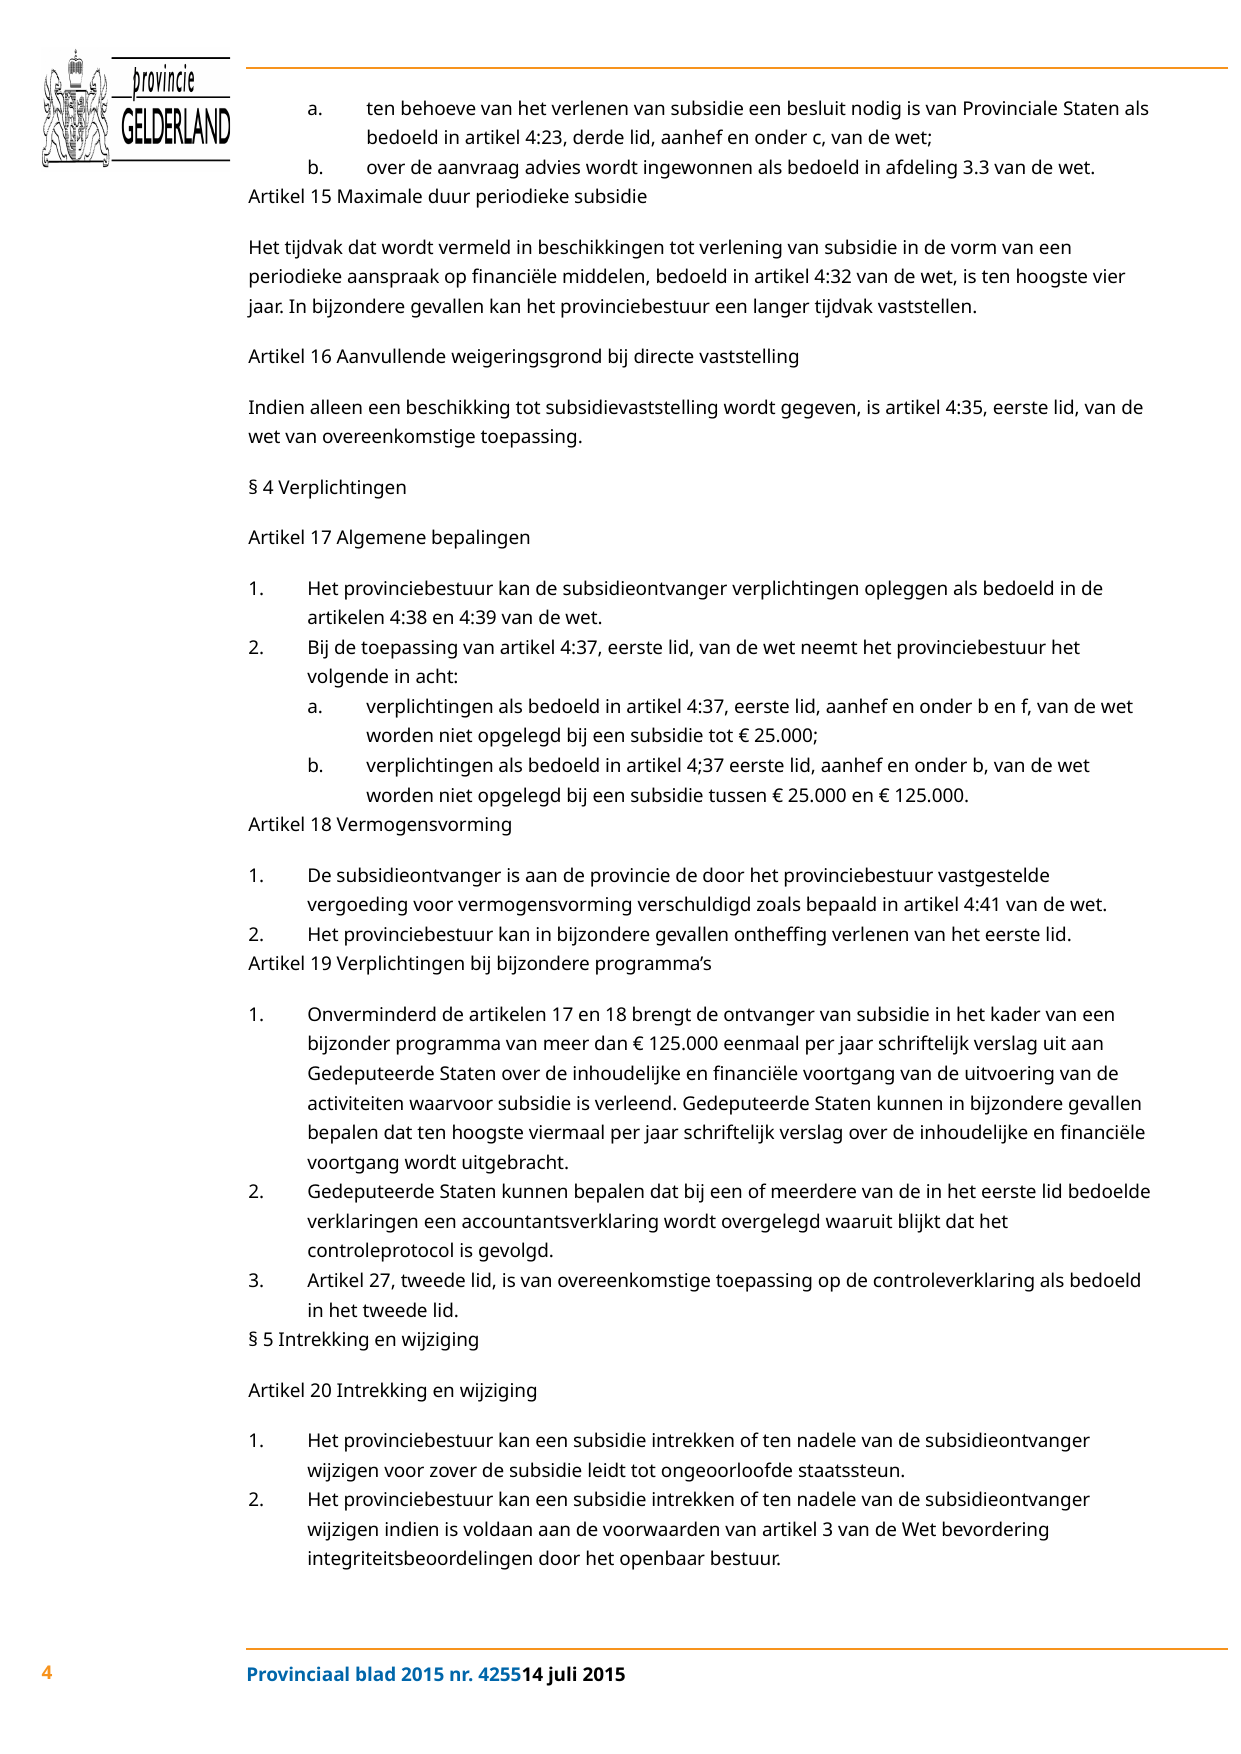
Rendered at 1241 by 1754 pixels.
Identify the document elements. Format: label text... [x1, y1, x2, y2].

text Artikel 16 Aanvullende weigeringsgrond bij directe vaststelling [248, 343, 1152, 369]
list ten behoeve van het verlenen van subsidie een besluit nodig is van Provinciale Staten als bedoeld in artikel 4:23, derde lid, aanhef en onder c, van de wet; [307, 95, 1152, 150]
picture [41, 47, 231, 172]
list Gedeputeerde Staten kunnen bepalen dat bij een of meerdere van de in het eerste lid bedoelde verklaringen een accountantsverklaring wordt overgelegd waaruit blijkt dat het controleprotocol is gevolgd. [248, 1178, 1152, 1263]
list verplichtingen als bedoeld in artikel 4:37, eerste lid, aanhef en onder b en f, van de wet worden niet opgelegd bij een subsidie tot € 25.000; [307, 693, 1152, 748]
list Het provinciebestuur kan een subsidie intrekken of ten nadele van de subsidieontvanger wijzigen voor zover de subsidie leidt tot ongeoorloofde staatssteun. [248, 1427, 1152, 1483]
text Artikel 15 Maximale duur periodieke subsidie [248, 183, 1152, 209]
text Artikel 17 Algemene bepalingen [248, 524, 1152, 550]
list De subsidieontvanger is aan de provincie de door het provinciebestuur vastgestelde vergoeding voor vermogensvorming verschuldigd zoals bepaald in artikel 4:41 van de wet. [248, 862, 1152, 917]
list verplichtingen als bedoeld in artikel 4;37 eerste lid, aanhef en onder b, van de wet worden niet opgelegd bij een subsidie tussen € 25.000 en € 125.000. [307, 752, 1152, 808]
text Indien alleen een beschikking tot subsidievaststelling wordt gegeven, is artikel 4:35, eerste lid, van de wet van overeenkomstige toepassing. [248, 394, 1152, 449]
text § 5 Intrekking en wijziging [248, 1326, 1152, 1352]
list Onverminderd de artikelen 17 en 18 brengt de ontvanger van subsidie in het kader van een bijzonder programma van meer dan € 125.000 eenmaal per jaar schriftelijk verslag uit aan Gedeputeerde Staten over de inhoudelijke en financiële voortgang van de uitvoering van de activiteiten waarvoor subsidie is verleend. Gedeputeerde Staten kunnen in bijzondere gevallen bepalen dat ten hoogste viermaal per jaar schriftelijk verslag over de inhoudelijke en financiële voortgang wordt uitgebracht. [248, 1001, 1152, 1175]
text Artikel 20 Intrekking en wijziging [248, 1377, 1152, 1403]
list Het provinciebestuur kan de subsidieontvanger verplichtingen opleggen als bedoeld in de artikelen 4:38 en 4:39 van de wet. [248, 575, 1152, 630]
list Bij de toepassing van artikel 4:37, eerste lid, van de wet neemt het provinciebestuur het volgende in acht: [248, 634, 1152, 689]
list Het provinciebestuur kan een subsidie intrekken of ten nadele van de subsidieontvanger wijzigen indien is voldaan aan de voorwaarden van artikel 3 van de Wet bevordering integriteitsbeoordelingen door het openbaar bestuur. [248, 1486, 1152, 1571]
list Het provinciebestuur kan in bijzondere gevallen ontheffing verlenen van het eerste lid. [248, 921, 1152, 947]
text Artikel 18 Vermogensvorming [248, 811, 1152, 837]
list over de aanvraag advies wordt ingewonnen als bedoeld in afdeling 3.3 van de wet. [307, 154, 1152, 180]
list Artikel 27, tweede lid, is van overeenkomstige toepassing op de controleverklaring als bedoeld in het tweede lid. [248, 1267, 1152, 1323]
text Artikel 19 Verplichtingen bij bijzondere programma’s [248, 951, 1152, 976]
text § 4 Verplichtingen [248, 474, 1152, 500]
text Het tijdvak dat wordt vermeld in beschikkingen tot verlening van subsidie in de vorm van een periodieke aanspraak op financiële middelen, bedoeld in artikel 4:32 van de wet, is ten hoogste vier jaar. In bijzondere gevallen kan het provinciebestuur een langer tijdvak vaststellen. [248, 234, 1152, 319]
